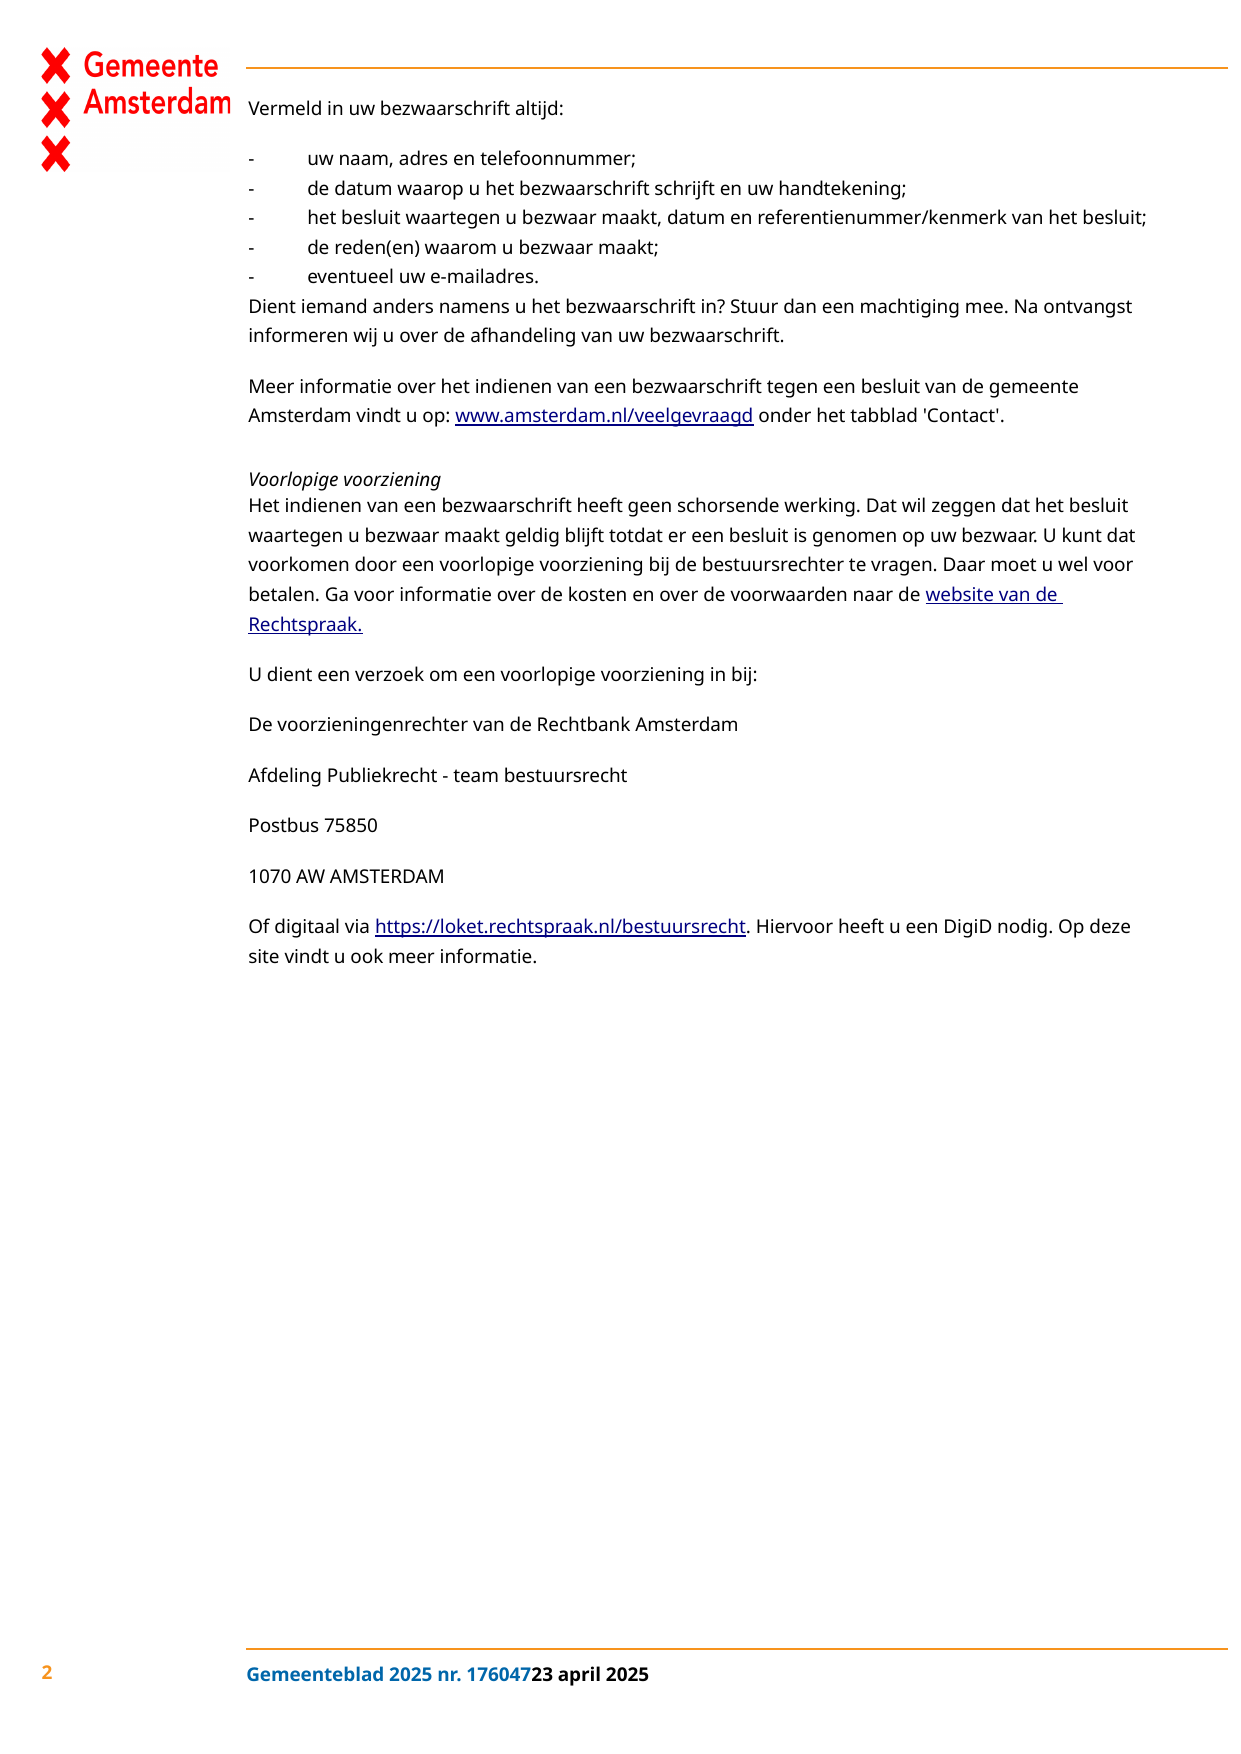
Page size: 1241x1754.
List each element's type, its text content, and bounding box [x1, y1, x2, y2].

text Voorlopige voorziening [248, 467, 1152, 492]
text Vermeld in uw bezwaarschrift altijd: [248, 95, 1152, 121]
list uw naam, adres en telefoonnummer; [248, 145, 1152, 171]
text Dient iemand anders namens u het bezwaarschrift in? Stuur dan een machtiging mee. Na ontvangst informeren wij u over de afhandeling van uw bezwaarschrift. [248, 293, 1152, 348]
text De voorzieningenrechter van de Rechtbank Amsterdam [248, 712, 1152, 737]
list eventueel uw e-mailadres. [248, 263, 1152, 289]
list de datum waarop u het bezwaarschrift schrijft en uw handtekening; [248, 175, 1152, 201]
text 1070 AW AMSTERDAM [248, 863, 1152, 888]
list de reden(en) waarom u bezwaar maakt; [248, 234, 1152, 260]
list het besluit waartegen u bezwaar maakt, datum en referentienummer/kenmerk van het besluit; [248, 204, 1152, 230]
text Afdeling Publiekrecht - team bestuursrecht [248, 762, 1152, 788]
text Of digitaal via https://loket.rechtspraak.nl/bestuursrecht. Hiervoor heeft u een DigiD nodig. Op deze site vindt u ook meer informatie. [248, 913, 1152, 968]
text U dient een verzoek om een voorlopige voorziening in bij: [248, 661, 1152, 687]
text Het indienen van een bezwaarschrift heeft geen schorsende werking. Dat wil zeggen dat het besluit waartegen u bezwaar maakt geldig blijft totdat er een besluit is genomen op uw bezwaar. U kunt dat voorkomen door een voorlopige voorziening bij de bestuursrechter te vragen. Daar moet u wel voor betalen. Ga voor informatie over de kosten en over de voorwaarden naar de website van de Rechtspraak. [248, 492, 1152, 636]
picture [41, 47, 231, 172]
text Meer informatie over het indienen van een bezwaarschrift tegen een besluit van de gemeente Amsterdam vindt u op: www.amsterdam.nl/veelgevraagd onder het tabblad 'Contact'. [248, 373, 1152, 428]
text Postbus 75850 [248, 812, 1152, 838]
